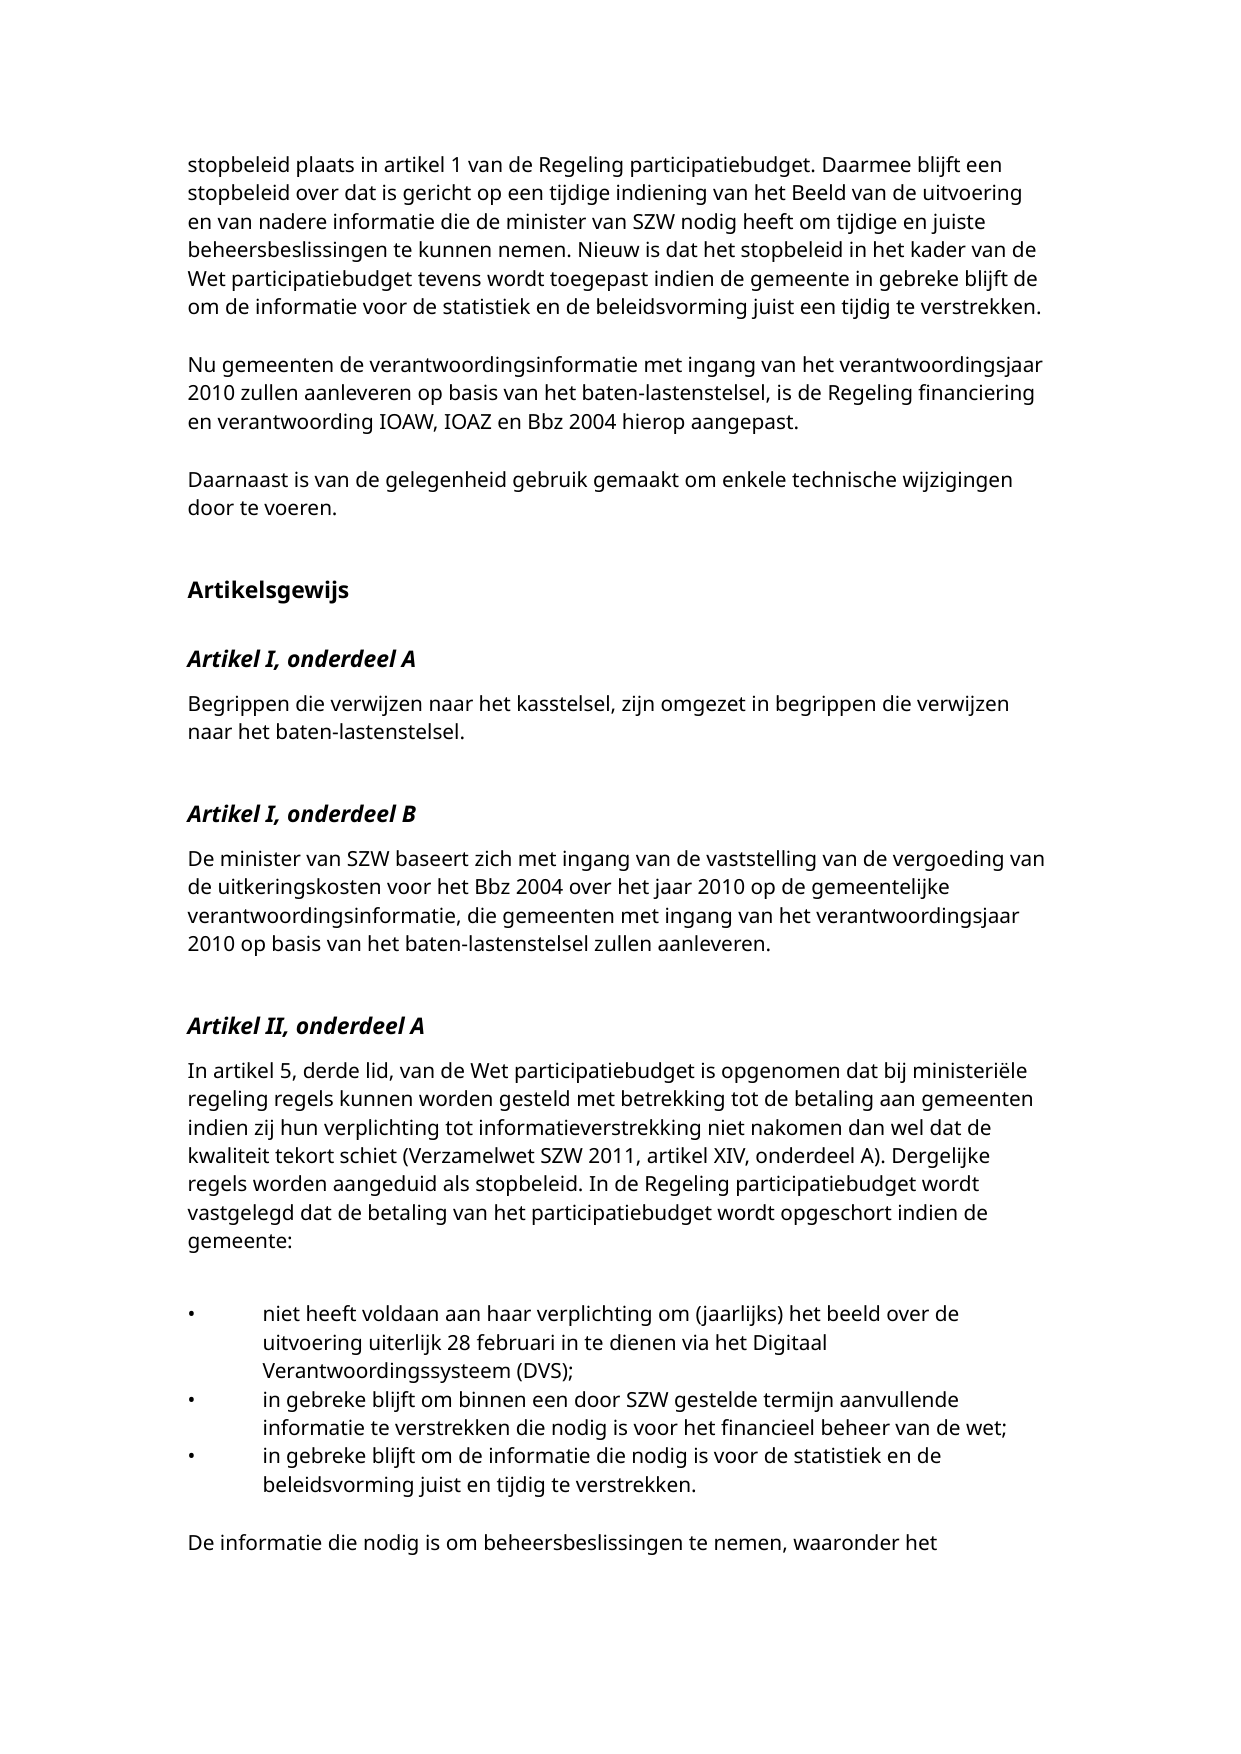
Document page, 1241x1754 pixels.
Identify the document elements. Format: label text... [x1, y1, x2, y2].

text Nu gemeenten de verantwoordingsinformatie met ingang van het verantwoordingsjaar 2010 zullen aanleveren op basis van het baten-lastenstelsel, is de Regeling financiering en verantwoording IOAW, IOAZ en Bbz 2004 hierop aangepast. [187, 350, 1053, 435]
subtitle Artikel I, onderdeel B [187, 798, 1053, 829]
text stopbeleid plaats in artikel 1 van de Regeling participatiebudget. Daarmee blijft een stopbeleid over dat is gericht op een tijdige indiening van het Beeld van de uitvoering en van nadere informatie die de minister van SZW nodig heeft om tijdige en juiste beheersbeslissingen te kunnen nemen. Nieuw is dat het stopbeleid in het kader van de Wet participatiebudget tevens wordt toegepast indien de gemeente in gebreke blijft de om de informatie voor de statistiek en de beleidsvorming juist een tijdig te verstrekken. [187, 150, 1053, 321]
list in gebreke blijft om de informatie die nodig is voor de statistiek en de beleidsvorming juist en tijdig te verstrekken. [187, 1442, 1053, 1498]
text In artikel 5, derde lid, van de Wet participatiebudget is opgenomen dat bij ministeriële regeling regels kunnen worden gesteld met betrekking tot de betaling aan gemeenten indien zij hun verplichting tot informatieverstrekking niet nakomen dan wel dat de kwaliteit tekort schiet (Verzamelwet SZW 2011, artikel XIV, onderdeel A). Dergelijke regels worden aangeduid als stopbeleid. In de Regeling participatiebudget wordt vastgelegd dat de betaling van het participatiebudget wordt opgeschort indien de gemeente: [187, 1056, 1053, 1255]
list in gebreke blijft om binnen een door SZW gestelde termijn aanvullende informatie te verstrekken die nodig is voor het financieel beheer van de wet; [187, 1385, 1053, 1442]
text De minister van SZW baseert zich met ingang van de vaststelling van de vergoeding van de uitkeringskosten voor het Bbz 2004 over het jaar 2010 op de gemeentelijke verantwoordingsinformatie, die gemeenten met ingang van het verantwoordingsjaar 2010 op basis van het baten-lastenstelsel zullen aanleveren. [187, 844, 1053, 958]
list niet heeft voldaan aan haar verplichting om (jaarlijks) het beeld over de uitvoering uiterlijk 28 februari in te dienen via het Digitaal Verantwoordingssysteem (DVS); [187, 1299, 1053, 1385]
subtitle Artikelsgewijs [187, 574, 1053, 605]
text De informatie die nodig is om beheersbeslissingen te nemen, waaronder het [187, 1528, 1053, 1557]
text Begrippen die verwijzen naar het kasstelsel, zijn omgezet in begrippen die verwijzen naar het baten-lastenstelsel. [187, 689, 1053, 746]
text Daarnaast is van de gelegenheid gebruik gemaakt om enkele technische wijzigingen door te voeren. [187, 465, 1053, 522]
subtitle Artikel I, onderdeel A [187, 642, 1053, 674]
subtitle Artikel II, onderdeel A [187, 1009, 1053, 1041]
